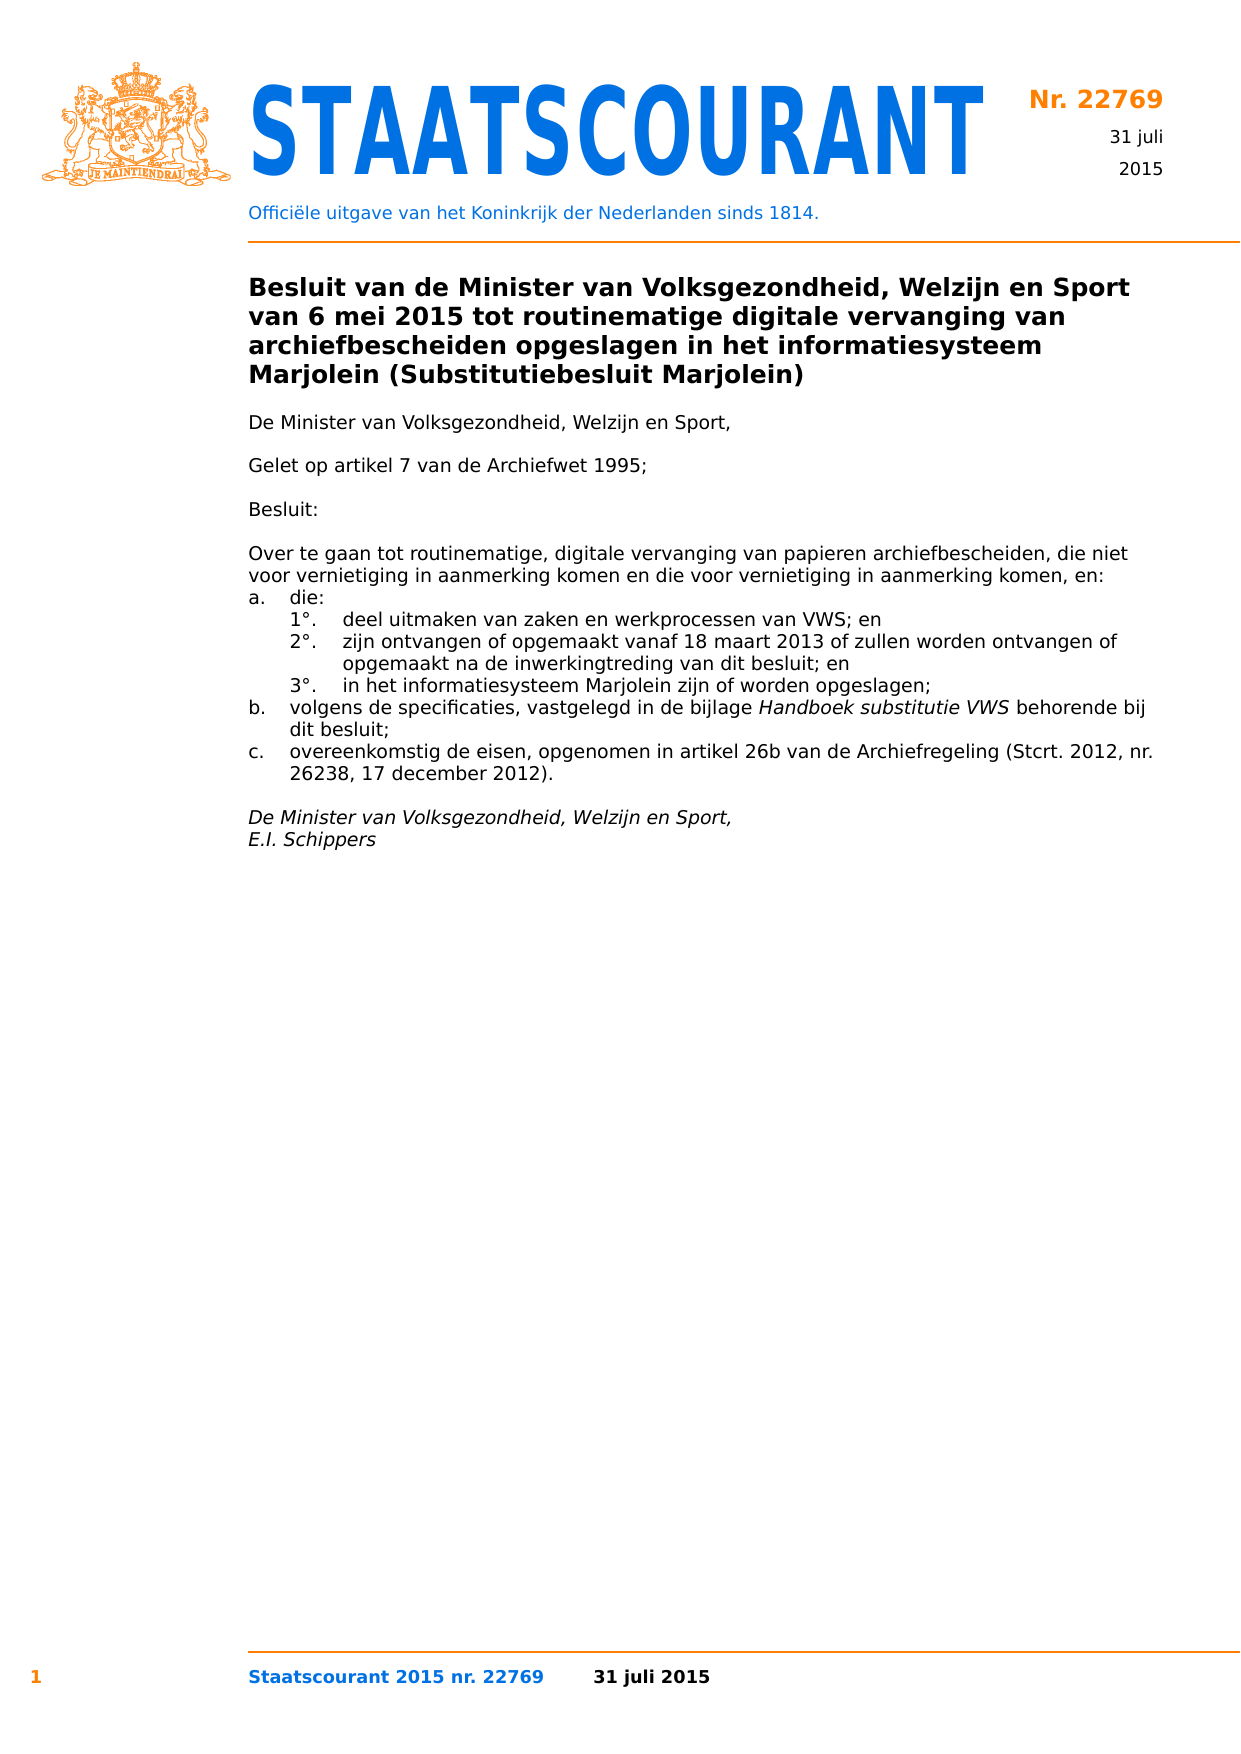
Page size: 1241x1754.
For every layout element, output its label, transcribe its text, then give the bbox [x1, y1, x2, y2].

text Over te gaan tot routinematige, digitale vervanging van papieren archiefbescheiden, die niet voor vernietiging in aanmerking komen en die voor vernietiging in aanmerking komen, en: [248, 543, 1163, 587]
text De Minister van Volksgezondheid, Welzijn en Sport, E.I. Schippers [248, 807, 1163, 851]
text a. die: [248, 587, 1163, 609]
picture [41, 62, 231, 186]
table_cell 31 juli [998, 121, 1240, 153]
text b. volgens de specificaties, vastgelegd in de bijlage Handboek substitutie VWS behorende bij dit besluit; [248, 697, 1163, 741]
table_header [25, 62, 248, 241]
text De Minister van Volksgezondheid, Welzijn en Sport, [248, 412, 1163, 433]
text 3°. in het informatiesysteem Marjolein zijn of worden opgeslagen; [289, 675, 1163, 697]
table_cell 2015 [998, 153, 1240, 203]
text Gelet op artikel 7 van de Archiefwet 1995; [248, 455, 1163, 477]
table_cell Officiële uitgave van het Koninkrijk der Nederlanden sinds 1814. [248, 203, 1240, 241]
table_header Nr. 22769 [998, 62, 1240, 121]
text c. overeenkomstig de eisen, opgenomen in artikel 26b van de Archiefregeling (Stcrt. 2012, nr. 26238, 17 december 2012). [248, 741, 1163, 785]
text Besluit: [248, 499, 1163, 521]
subtitle Besluit van de Minister van Volksgezondheid, Welzijn en Sport van 6 mei 2015 tot routinematige digitale vervanging van archiefbescheiden opgeslagen in het informatiesysteem Marjolein (Substitutiebesluit Marjolein) [248, 273, 1163, 390]
table_header STAATSCOURANT [248, 62, 998, 203]
text 1°. deel uitmaken van zaken en werkprocessen van VWS; en [289, 609, 1163, 631]
text 2°. zijn ontvangen of opgemaakt vanaf 18 maart 2013 of zullen worden ontvangen of opgemaakt na de inwerkingtreding van dit besluit; en [289, 631, 1163, 675]
